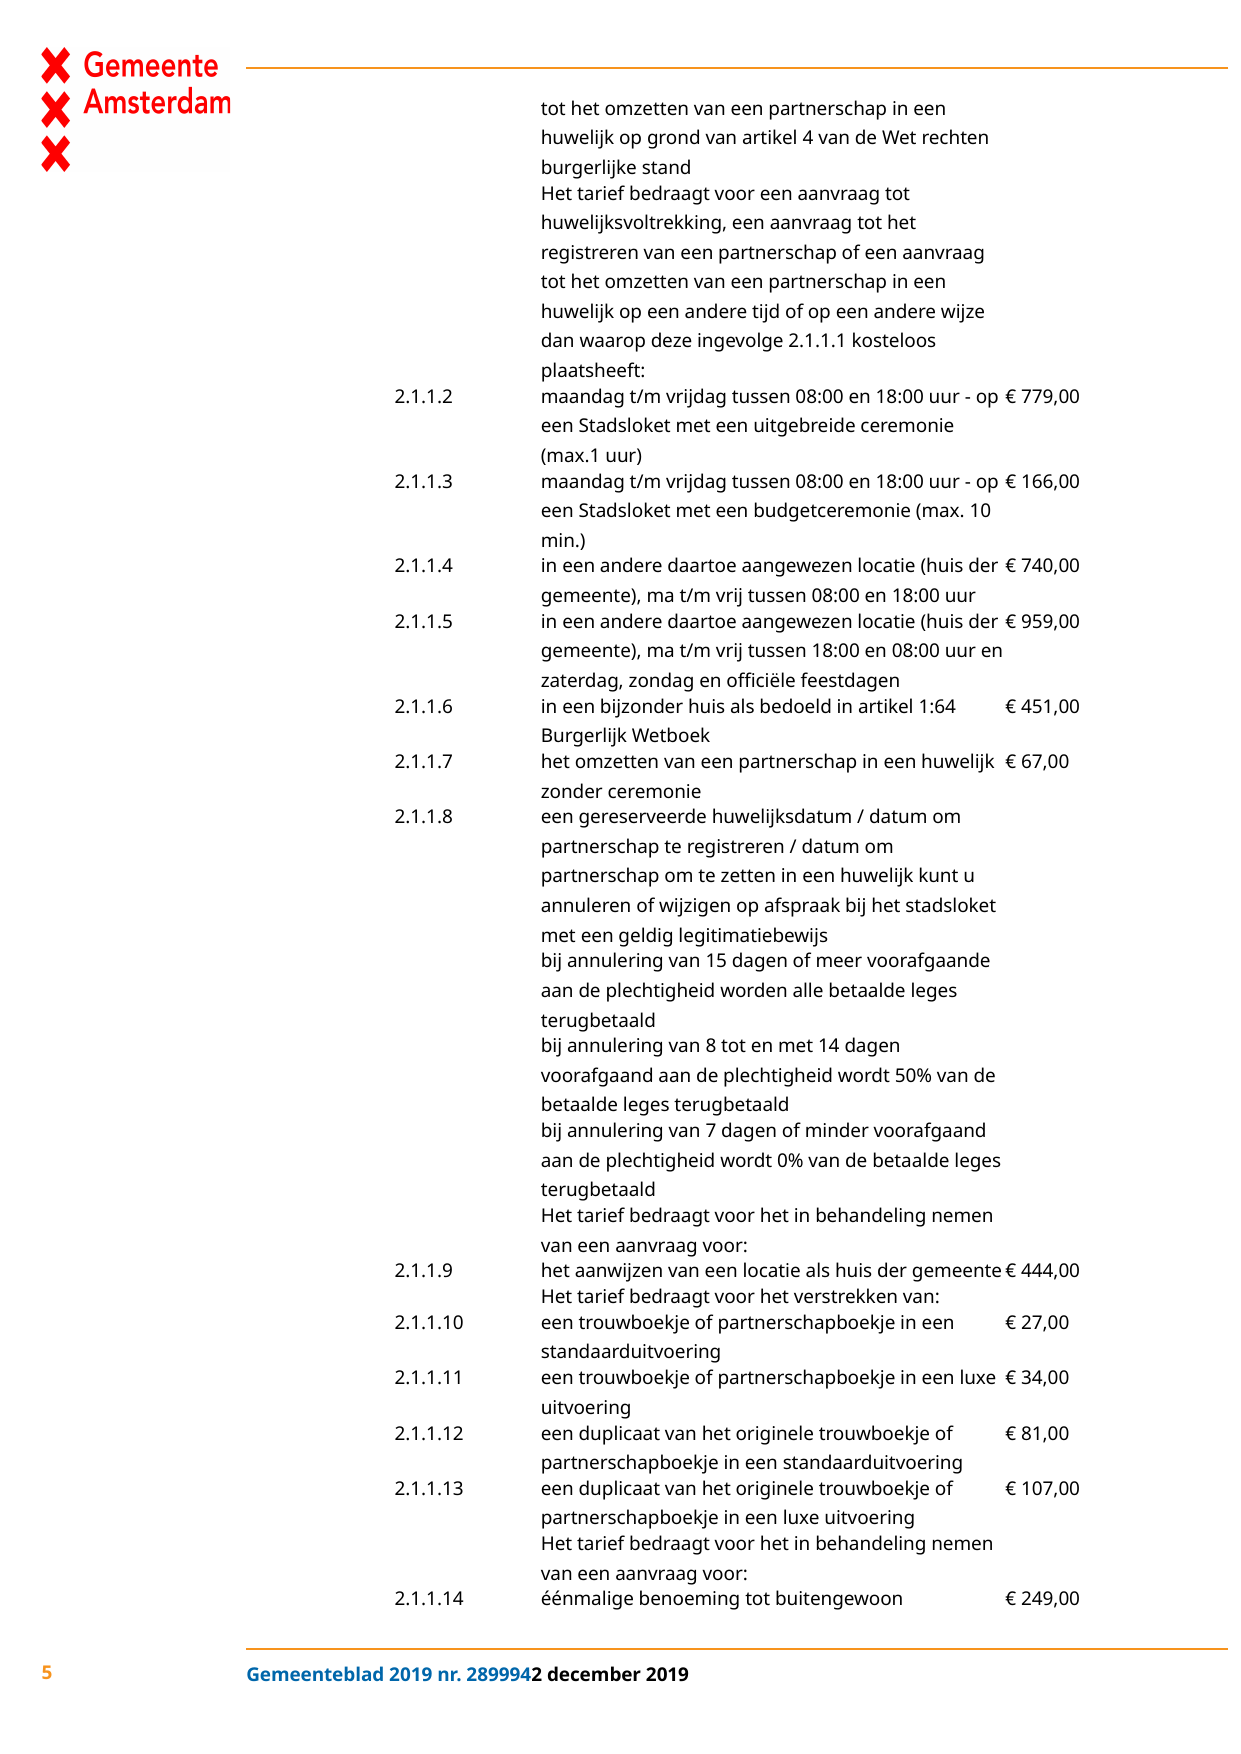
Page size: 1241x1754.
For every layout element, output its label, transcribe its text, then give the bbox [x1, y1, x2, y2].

table_cell [394, 1033, 541, 1117]
table_cell [1005, 1530, 1152, 1586]
table_cell [1005, 1202, 1152, 1258]
table_cell 2.1.1.14 [394, 1586, 541, 1611]
table_cell tot het omzetten van een partnerschap in een huwelijk op grond van artikel 4 van de Wet rechten burgerlijke stand [541, 95, 1005, 180]
table_cell [248, 468, 394, 553]
table_cell [1005, 95, 1152, 180]
table_cell Het tarief bedraagt voor een aanvraag tot huwelijksvoltrekking, een aanvraag tot het registreren van een partnerschap of een aanvraag tot het omzetten van een partnerschap in een huwelijk op een andere tijd of op een andere wijze dan waarop deze ingevolge 2.1.1.1 kosteloos plaatsheeft: [541, 180, 1005, 383]
table_cell 2.1.1.9 [394, 1258, 541, 1283]
table_cell € 27,00 [1005, 1309, 1152, 1364]
table_cell [248, 1586, 394, 1611]
table_cell [394, 948, 541, 1032]
table_cell [248, 948, 394, 1032]
table_cell [1005, 804, 1152, 948]
table_cell € 959,00 [1005, 608, 1152, 693]
table_cell Het tarief bedraagt voor het verstrekken van: [541, 1283, 1005, 1309]
table_cell het omzetten van een partnerschap in een huwelijk zonder ceremonie [541, 748, 1005, 803]
table_cell 2.1.1.6 [394, 693, 541, 748]
table_cell [394, 95, 541, 180]
table_cell [248, 1364, 394, 1420]
table_cell 2.1.1.11 [394, 1364, 541, 1420]
table_cell bij annulering van 7 dagen of minder voorafgaand aan de plechtigheid wordt 0% van de betaalde leges terugbetaald [541, 1118, 1005, 1202]
table_cell [1005, 1033, 1152, 1117]
table_cell bij annulering van 8 tot en met 14 dagen voorafgaand aan de plechtigheid wordt 50% van de betaalde leges terugbetaald [541, 1033, 1005, 1117]
table_cell [248, 1309, 394, 1364]
table_cell [248, 693, 394, 748]
table_cell € 166,00 [1005, 468, 1152, 553]
table_cell bij annulering van 15 dagen of meer voorafgaande aan de plechtigheid worden alle betaalde leges terugbetaald [541, 948, 1005, 1032]
table_cell [394, 1118, 541, 1202]
table_cell [248, 553, 394, 608]
table_cell [1005, 180, 1152, 383]
table_cell 2.1.1.3 [394, 468, 541, 553]
table_cell € 740,00 [1005, 553, 1152, 608]
table_cell € 81,00 [1005, 1420, 1152, 1475]
table_cell Het tarief bedraagt voor het in behandeling nemen van een aanvraag voor: [541, 1202, 1005, 1258]
table_cell € 34,00 [1005, 1364, 1152, 1420]
table_cell € 779,00 [1005, 383, 1152, 468]
table_cell een gereserveerde huwelijksdatum / datum om partnerschap te registreren / datum om partnerschap om te zetten in een huwelijk kunt u annuleren of wijzigen op afspraak bij het stadsloket met een geldig legitimatiebewijs [541, 804, 1005, 948]
table_cell een trouwboekje of partnerschapboekje in een luxe uitvoering [541, 1364, 1005, 1420]
table_cell 2.1.1.2 [394, 383, 541, 468]
table_cell € 451,00 [1005, 693, 1152, 748]
table_cell 2.1.1.7 [394, 748, 541, 803]
table_cell éénmalige benoeming tot buitengewoon [541, 1586, 1005, 1611]
table_cell [248, 1033, 394, 1117]
table_cell [248, 1475, 394, 1530]
table_cell een duplicaat van het originele trouwboekje of partnerschapboekje in een standaarduitvoering [541, 1420, 1005, 1475]
table_cell [394, 180, 541, 383]
table_cell [248, 1202, 394, 1258]
table_cell [394, 1202, 541, 1258]
table_cell € 444,00 [1005, 1258, 1152, 1283]
table_cell een trouwboekje of partnerschapboekje in een standaarduitvoering [541, 1309, 1005, 1364]
table_cell 2.1.1.10 [394, 1309, 541, 1364]
table_cell [248, 1118, 394, 1202]
table_cell 2.1.1.8 [394, 804, 541, 948]
table_cell 2.1.1.12 [394, 1420, 541, 1475]
table_cell [394, 1283, 541, 1309]
picture [41, 47, 231, 172]
table_cell 2.1.1.4 [394, 553, 541, 608]
table_cell [248, 608, 394, 693]
table_cell Het tarief bedraagt voor het in behandeling nemen van een aanvraag voor: [541, 1530, 1005, 1586]
table_cell een duplicaat van het originele trouwboekje of partnerschapboekje in een luxe uitvoering [541, 1475, 1005, 1530]
table_cell [248, 1530, 394, 1586]
table_cell [248, 95, 394, 180]
table_cell € 67,00 [1005, 748, 1152, 803]
table_cell [248, 1258, 394, 1283]
table_cell [248, 748, 394, 803]
table_cell [248, 1420, 394, 1475]
table_cell 2.1.1.5 [394, 608, 541, 693]
table_cell in een andere daartoe aangewezen locatie (huis der gemeente), ma t/m vrij tussen 08:00 en 18:00 uur [541, 553, 1005, 608]
table_cell [1005, 948, 1152, 1032]
table_cell in een andere daartoe aangewezen locatie (huis der gemeente), ma t/m vrij tussen 18:00 en 08:00 uur en zaterdag, zondag en officiële feestdagen [541, 608, 1005, 693]
table_cell [248, 1283, 394, 1309]
table_cell maandag t/m vrijdag tussen 08:00 en 18:00 uur - op een Stadsloket met een budgetceremonie (max. 10 min.) [541, 468, 1005, 553]
table_cell [248, 804, 394, 948]
table_cell maandag t/m vrijdag tussen 08:00 en 18:00 uur - op een Stadsloket met een uitgebreide ceremonie (max.1 uur) [541, 383, 1005, 468]
table_cell 2.1.1.13 [394, 1475, 541, 1530]
table_cell [248, 180, 394, 383]
table_cell [248, 383, 394, 468]
table_cell € 249,00 [1005, 1586, 1152, 1611]
table_cell [1005, 1283, 1152, 1309]
table_cell het aanwijzen van een locatie als huis der gemeente [541, 1258, 1005, 1283]
table_cell € 107,00 [1005, 1475, 1152, 1530]
table_cell [1005, 1118, 1152, 1202]
table_cell in een bijzonder huis als bedoeld in artikel 1:64 Burgerlijk Wetboek [541, 693, 1005, 748]
table_cell [394, 1530, 541, 1586]
